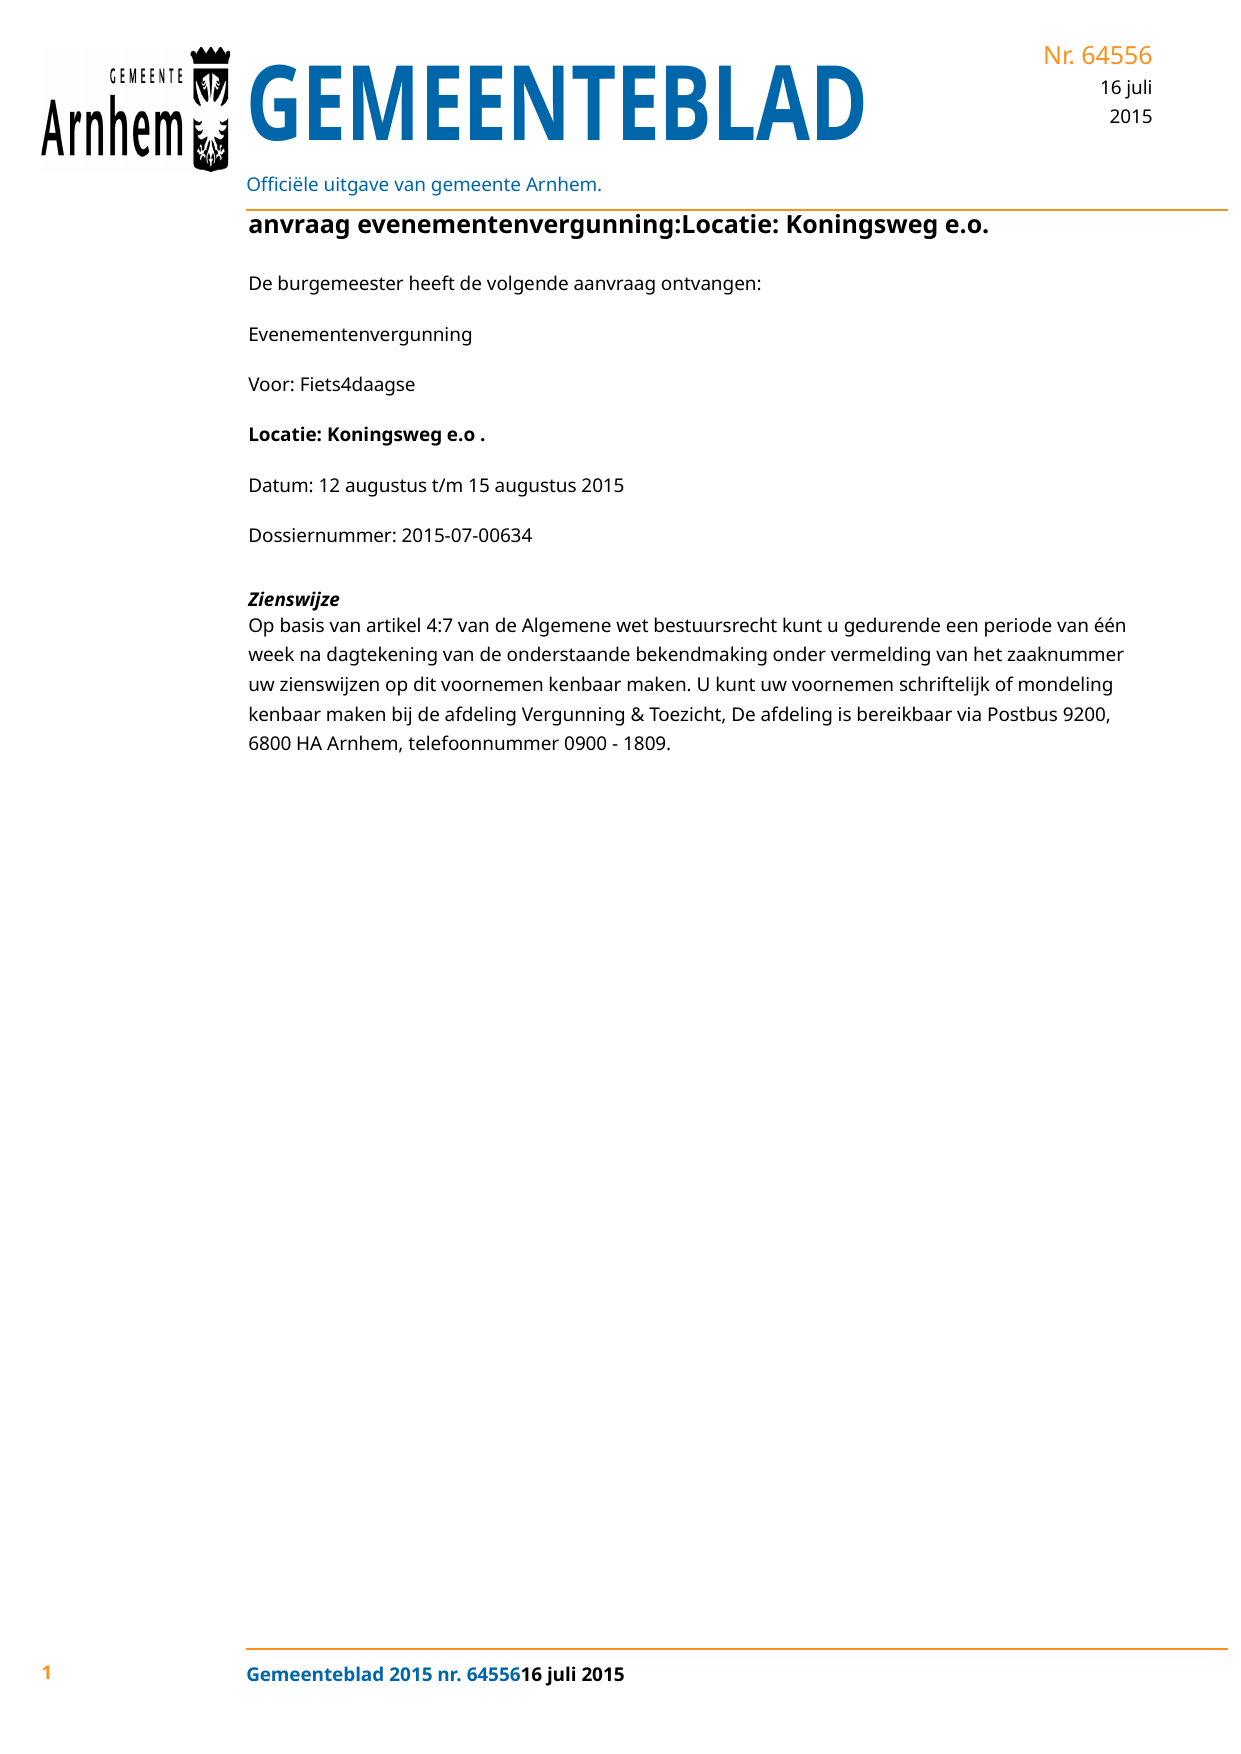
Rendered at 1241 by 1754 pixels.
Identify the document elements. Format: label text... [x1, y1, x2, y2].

text Dossiernummer: 2015-07-00634 [248, 522, 1152, 548]
text Evenementenvergunning [248, 321, 1152, 346]
text Locatie: Koningsweg e.o . [248, 422, 1152, 447]
text Op basis van artikel 4:7 van de Algemene wet bestuursrecht kunt u gedurende een periode van één week na dagtekening van de onderstaande bekendmaking onder vermelding van het zaaknummer uw zienswijzen op dit voornemen kenbaar maken. U kunt uw voornemen schriftelijk of mondeling kenbaar maken bij de afdeling Vergunning & Toezicht, De afdeling is bereikbaar via Postbus 9200, 6800 HA Arnhem, telefoonnummer 0900 - 1809. [248, 612, 1152, 756]
picture [41, 47, 231, 172]
text Voor: Fiets4daagse [248, 371, 1152, 397]
text De burgemeester heeft de volgende aanvraag ontvangen: [248, 270, 1152, 296]
text anvraag evenementenvergunning:Locatie: Koningsweg e.o. [248, 211, 1152, 241]
text Zienswijze [248, 586, 1152, 612]
text Datum: 12 augustus t/m 15 augustus 2015 [248, 472, 1152, 498]
